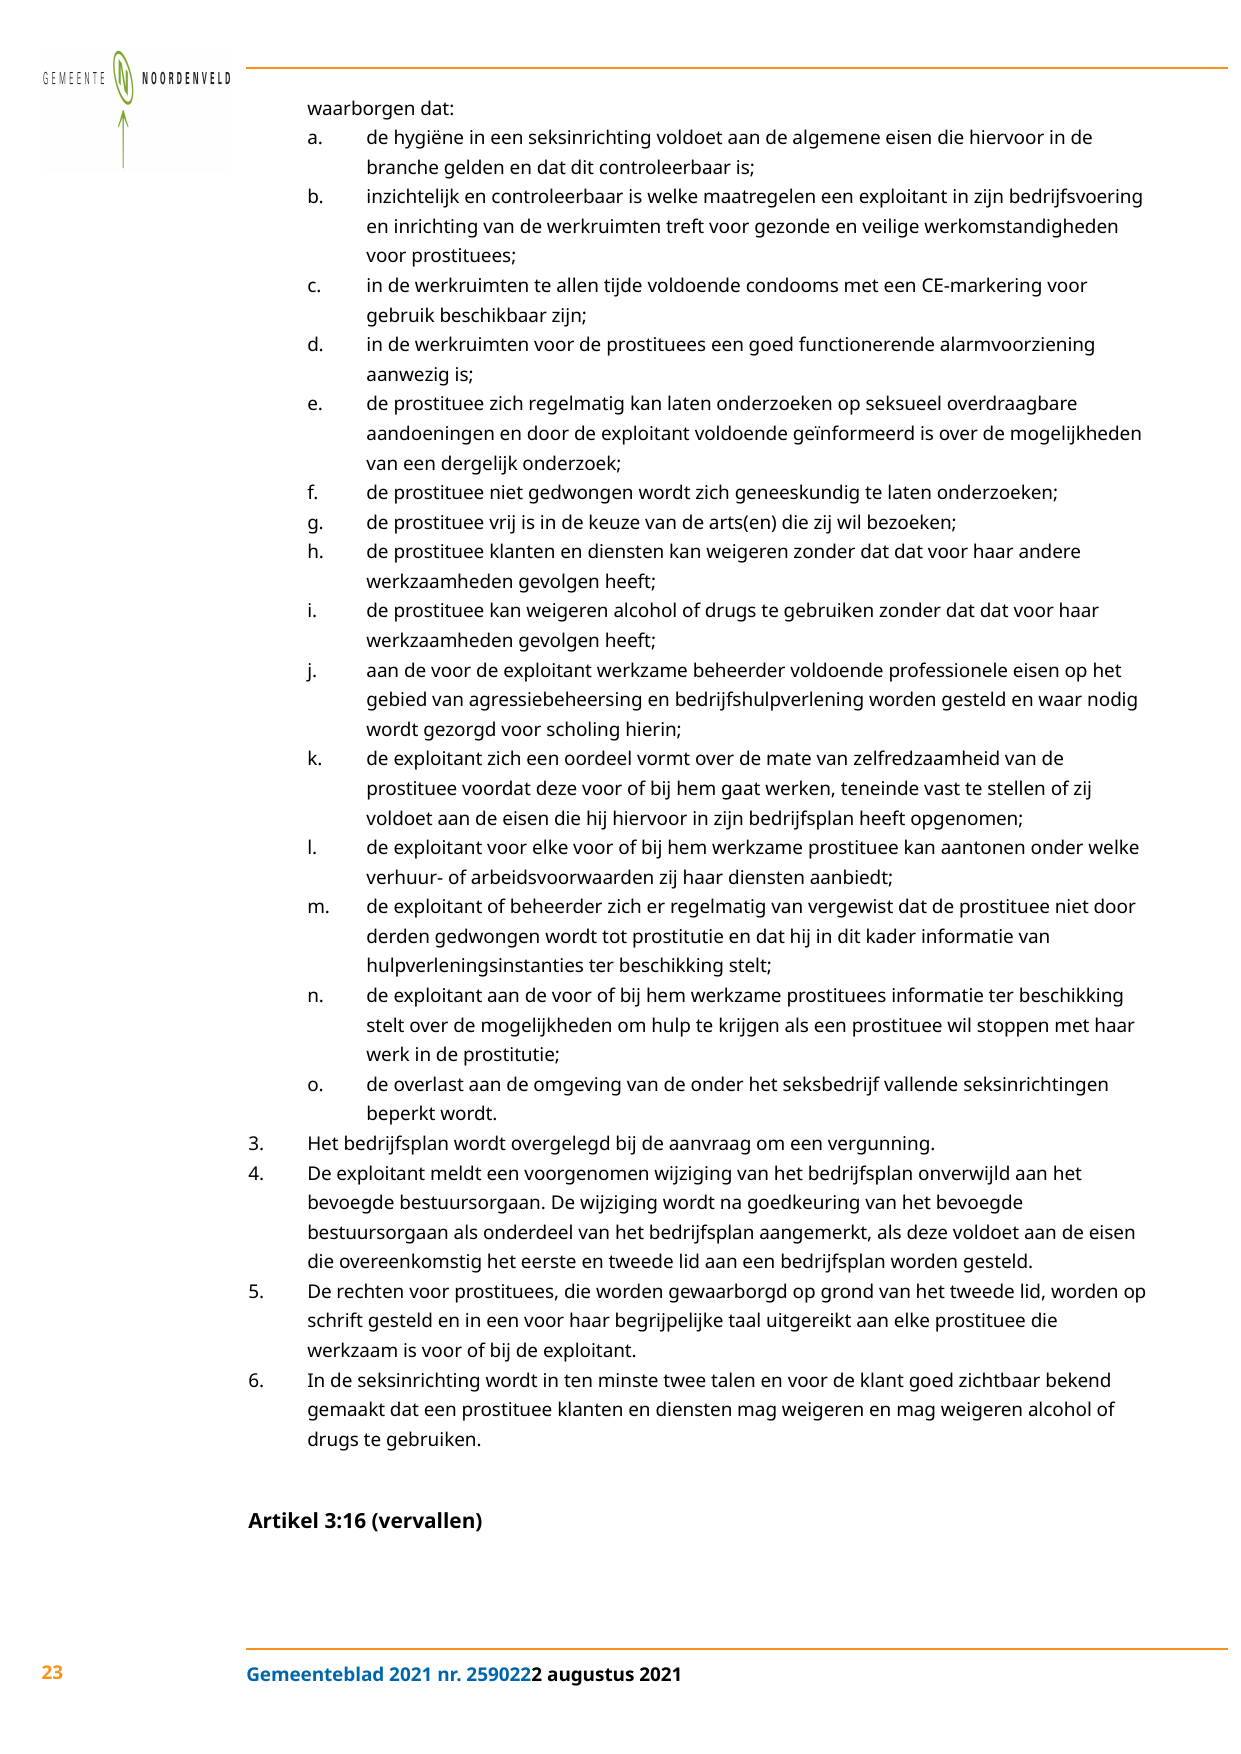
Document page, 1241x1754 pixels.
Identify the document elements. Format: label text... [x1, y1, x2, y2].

list aan de voor de exploitant werkzame beheerder voldoende professionele eisen op het gebied van agressiebeheersing en bedrijfshulpverlening worden gesteld en waar nodig wordt gezorgd voor scholing hierin; [307, 657, 1152, 742]
picture [41, 47, 231, 172]
list De rechten voor prostituees, die worden gewaarborgd op grond van het tweede lid, worden op schrift gesteld en in een voor haar begrijpelijke taal uitgereikt aan elke prostituee die werkzaam is voor of bij de exploitant. [248, 1278, 1152, 1363]
list In de seksinrichting wordt in ten minste twee talen en voor de klant goed zichtbaar bekend gemaakt dat een prostituee klanten en diensten mag weigeren en mag weigeren alcohol of drugs te gebruiken. [248, 1367, 1152, 1452]
list de prostituee klanten en diensten kan weigeren zonder dat dat voor haar andere werkzaamheden gevolgen heeft; [307, 538, 1152, 594]
list waarborgen dat: [248, 95, 1152, 121]
list de overlast aan de omgeving van de onder het seksbedrijf vallende seksinrichtingen beperkt wordt. [307, 1071, 1152, 1126]
list de prostituee zich regelmatig kan laten onderzoeken op seksueel overdraagbare aandoeningen en door de exploitant voldoende geïnformeerd is over de mogelijkheden van een dergelijk onderzoek; [307, 391, 1152, 476]
list Het bedrijfsplan wordt overgelegd bij de aanvraag om een vergunning. [248, 1130, 1152, 1156]
list de exploitant aan de voor of bij hem werkzame prostituees informatie ter beschikking stelt over de mogelijkheden om hulp te krijgen als een prostituee wil stoppen met haar werk in de prostitutie; [307, 982, 1152, 1067]
list De exploitant meldt een voorgenomen wijziging van het bedrijfsplan onverwijld aan het bevoegde bestuursorgaan. De wijziging wordt na goedkeuring van het bevoegde bestuursorgaan als onderdeel van het bedrijfsplan aangemerkt, als deze voldoet aan de eisen die overeenkomstig het eerste en tweede lid aan een bedrijfsplan worden gesteld. [248, 1160, 1152, 1274]
list inzichtelijk en controleerbaar is welke maatregelen een exploitant in zijn bedrijfsvoering en inrichting van de werkruimten treft voor gezonde en veilige werkomstandigheden voor prostituees; [307, 183, 1152, 268]
text Artikel 3:16 (vervallen) [248, 1506, 1152, 1534]
list in de werkruimten voor de prostituees een goed functionerende alarmvoorziening aanwezig is; [307, 331, 1152, 387]
list de exploitant voor elke voor of bij hem werkzame prostituee kan aantonen onder welke verhuur- of arbeidsvoorwaarden zij haar diensten aanbiedt; [307, 834, 1152, 890]
list de prostituee niet gedwongen wordt zich geneeskundig te laten onderzoeken; [307, 479, 1152, 505]
list de hygiëne in een seksinrichting voldoet aan de algemene eisen die hiervoor in de branche gelden en dat dit controleerbaar is; [307, 124, 1152, 180]
list de prostituee kan weigeren alcohol of drugs te gebruiken zonder dat dat voor haar werkzaamheden gevolgen heeft; [307, 598, 1152, 653]
list in de werkruimten te allen tijde voldoende condooms met een CE-markering voor gebruik beschikbaar zijn; [307, 272, 1152, 328]
list de prostituee vrij is in de keuze van de arts(en) die zij wil bezoeken; [307, 509, 1152, 535]
list de exploitant of beheerder zich er regelmatig van vergewist dat de prostituee niet door derden gedwongen wordt tot prostitutie en dat hij in dit kader informatie van hulpverleningsinstanties ter beschikking stelt; [307, 893, 1152, 978]
list de exploitant zich een oordeel vormt over de mate van zelfredzaamheid van de prostituee voordat deze voor of bij hem gaat werken, teneinde vast te stellen of zij voldoet aan de eisen die hij hiervoor in zijn bedrijfsplan heeft opgenomen; [307, 746, 1152, 831]
